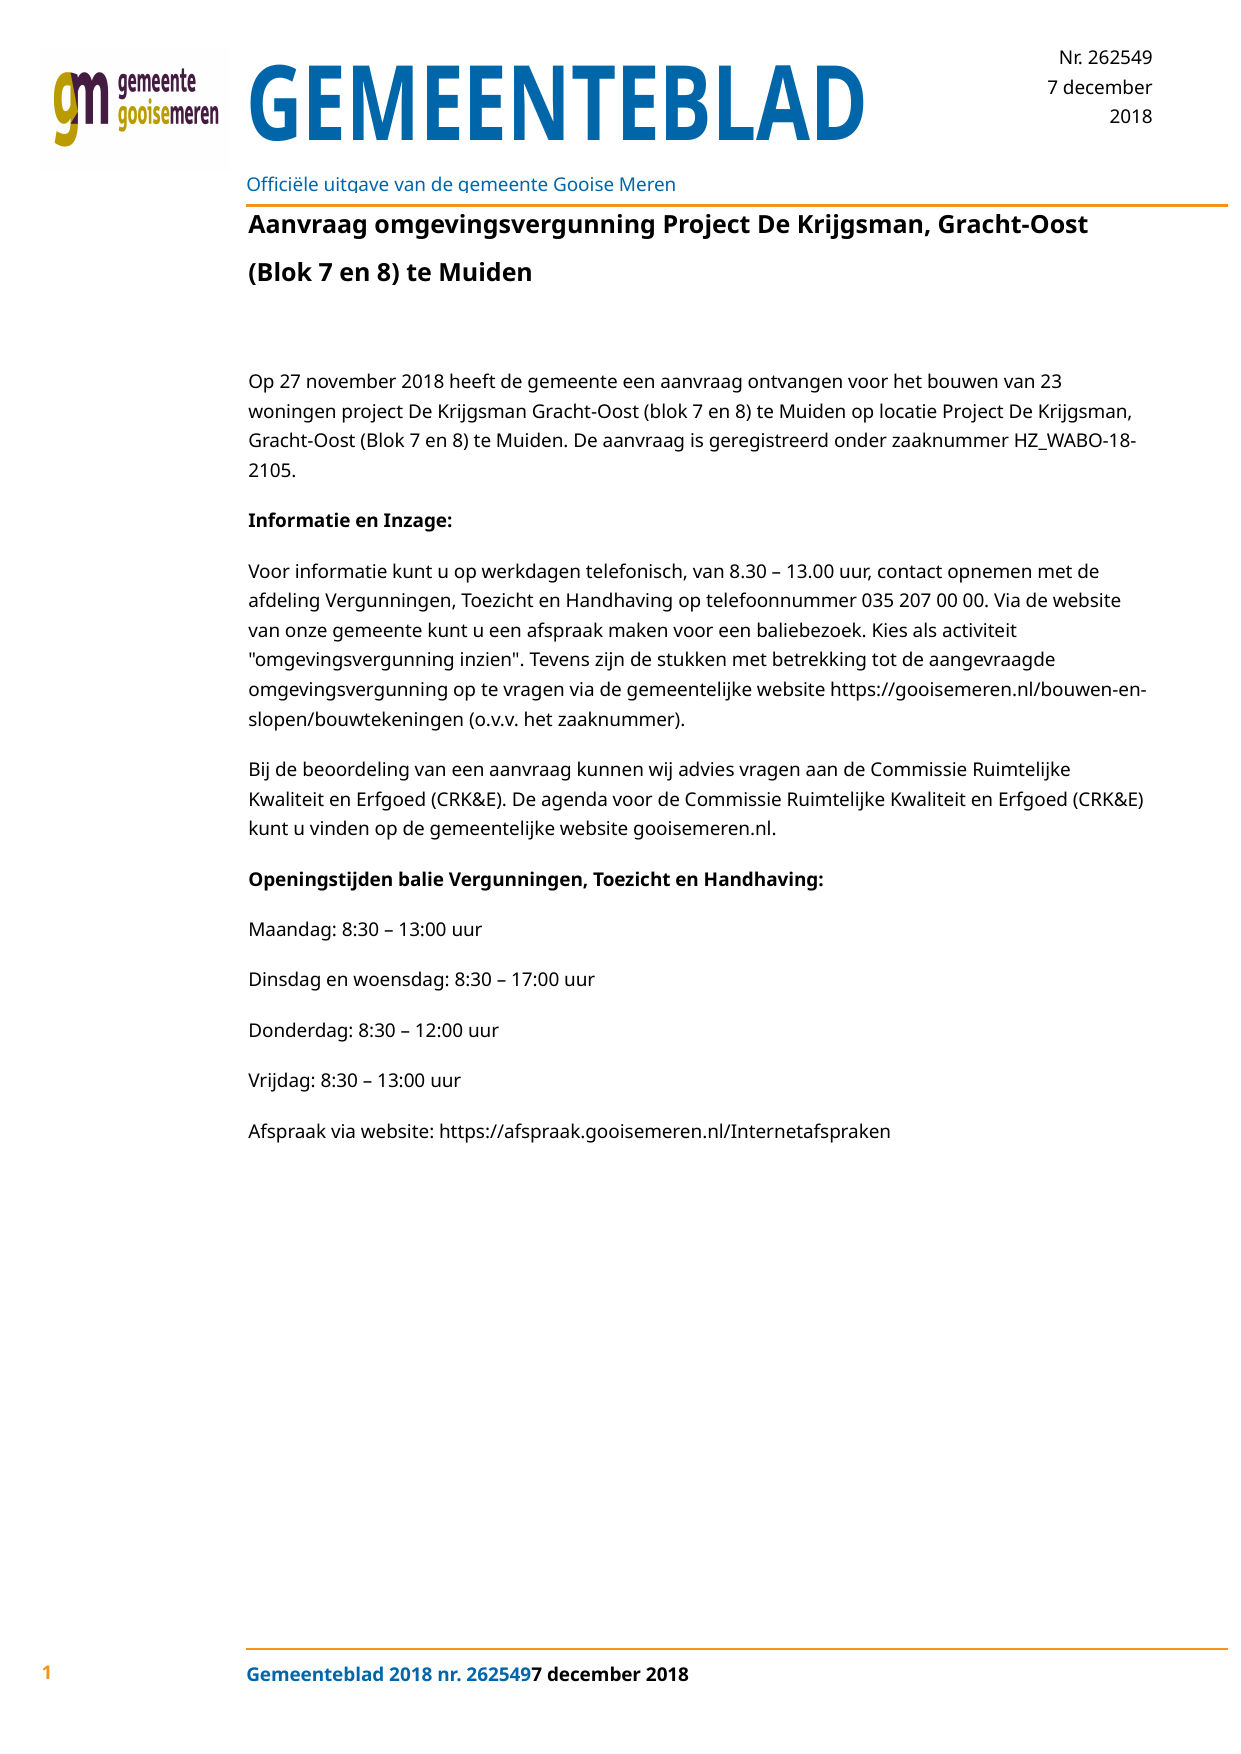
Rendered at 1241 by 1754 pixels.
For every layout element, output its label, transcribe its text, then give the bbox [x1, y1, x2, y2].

text Bij de beoordeling van een aanvraag kunnen wij advies vragen aan de Commissie Ruimtelijke Kwaliteit en Erfgoed (CRK&E). De agenda voor de Commissie Ruimtelijke Kwaliteit en Erfgoed (CRK&E) kunt u vinden op de gemeentelijke website gooisemeren.nl. [248, 756, 1152, 841]
picture [41, 47, 231, 172]
text Donderdag: 8:30 – 12:00 uur [248, 1017, 1152, 1043]
text Informatie en Inzage: [248, 507, 1152, 533]
text Dinsdag en woensdag: 8:30 – 17:00 uur [248, 967, 1152, 992]
text Afspraak via website: https://afspraak.gooisemeren.nl/Internetafspraken [248, 1118, 1152, 1144]
text Aanvraag omgevingsvergunning Project De Krijgsman, Gracht-Oost (Blok 7 en 8) te Muiden [248, 207, 1152, 288]
text Vrijdag: 8:30 – 13:00 uur [248, 1067, 1152, 1093]
text Maandag: 8:30 – 13:00 uur [248, 916, 1152, 942]
text Op 27 november 2018 heeft de gemeente een aanvraag ontvangen voor het bouwen van 23 woningen project De Krijgsman Gracht-Oost (blok 7 en 8) te Muiden op locatie Project De Krijgsman, Gracht-Oost (Blok 7 en 8) te Muiden. De aanvraag is geregistreerd onder zaaknummer HZ_WABO-18-2105. [248, 368, 1152, 483]
text Voor informatie kunt u op werkdagen telefonisch, van 8.30 – 13.00 uur, contact opnemen met de afdeling Vergunningen, Toezicht en Handhaving op telefoonnummer 035 207 00 00. Via de website van onze gemeente kunt u een afspraak maken voor een baliebezoek. Kies als activiteit "omgevingsvergunning inzien". Tevens zijn de stukken met betrekking tot de aangevraagde omgevingsvergunning op te vragen via de gemeentelijke website https://gooisemeren.nl/bouwen-en-slopen/bouwtekeningen (o.v.v. het zaaknummer). [248, 558, 1152, 732]
text Openingstijden balie Vergunningen, Toezicht en Handhaving: [248, 866, 1152, 892]
